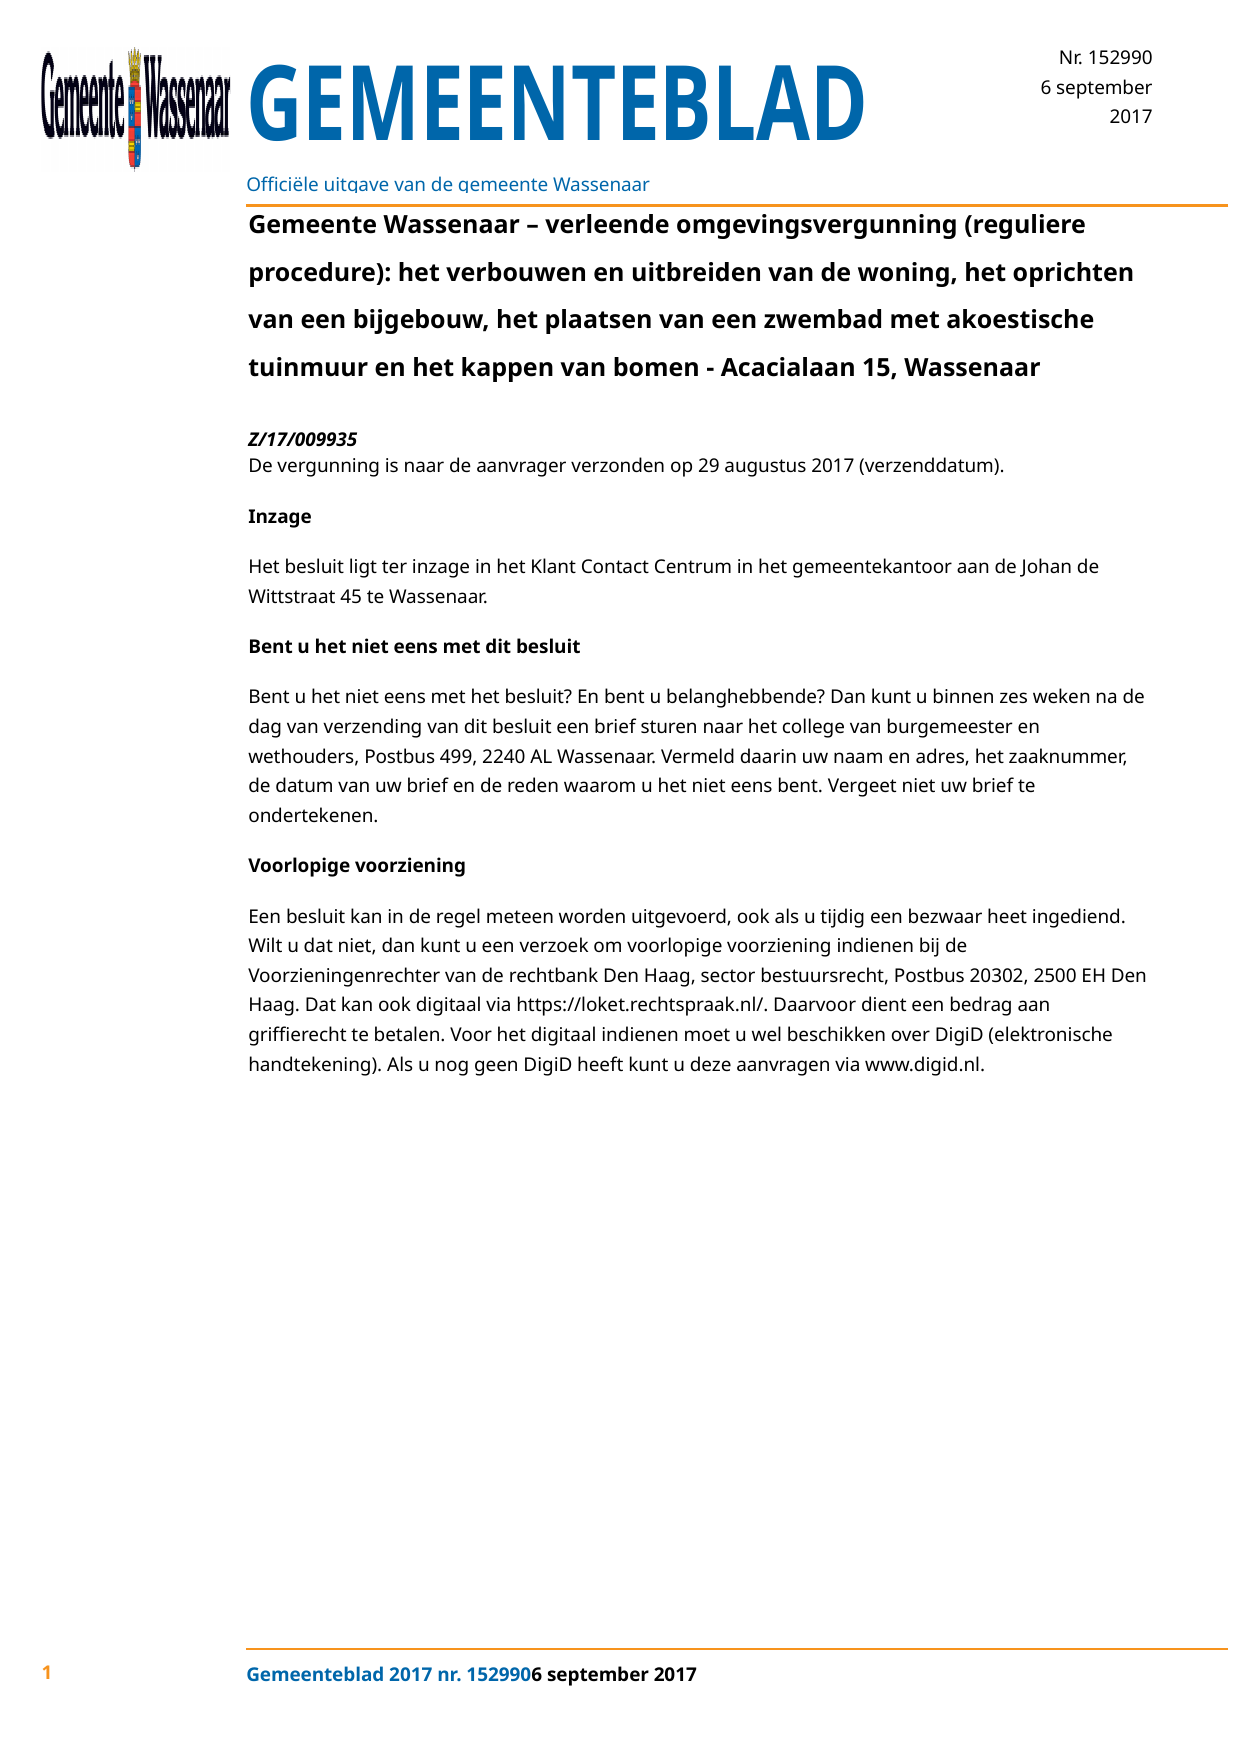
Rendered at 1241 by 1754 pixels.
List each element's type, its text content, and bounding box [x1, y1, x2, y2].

text Gemeente Wassenaar – verleende omgevingsvergunning (reguliere procedure): het verbouwen en uitbreiden van de woning, het oprichten van een bijgebouw, het plaatsen van een zwembad met akoestische tuinmuur en het kappen van bomen - Acacialaan 15, Wassenaar [248, 207, 1152, 384]
text Een besluit kan in de regel meteen worden uitgevoerd, ook als u tijdig een bezwaar heet ingediend. Wilt u dat niet, dan kunt u een verzoek om voorlopige voorziening indienen bij de Voorzieningenrechter van de rechtbank Den Haag, sector bestuursrecht, Postbus 20302, 2500 EH Den Haag. Dat kan ook digitaal via https://loket.rechtspraak.nl/. Daarvoor dient een bedrag aan griffierecht te betalen. Voor het digitaal indienen moet u wel beschikken over DigiD (elektronische handtekening). Als u nog geen DigiD heeft kunt u deze aanvragen via www.digid.nl. [248, 903, 1152, 1076]
text Z/17/009935 [248, 427, 1152, 452]
text Bent u het niet eens met het besluit? En bent u belanghebbende? Dan kunt u binnen zes weken na de dag van verzending van dit besluit een brief sturen naar het college van burgemeester en wethouders, Postbus 499, 2240 AL Wassenaar. Vermeld daarin uw naam en adres, het zaaknummer, de datum van uw brief en de reden waarom u het niet eens bent. Vergeet niet uw brief te ondertekenen. [248, 684, 1152, 828]
text De vergunning is naar de aanvrager verzonden op 29 augustus 2017 (verzenddatum). [248, 452, 1152, 478]
text Inzage [248, 503, 1152, 528]
picture [41, 47, 231, 172]
text Voorlopige voorziening [248, 852, 1152, 878]
text Het besluit ligt ter inzage in het Klant Contact Centrum in het gemeentekantoor aan de Johan de Wittstraat 45 te Wassenaar. [248, 553, 1152, 608]
text Bent u het niet eens met dit besluit [248, 633, 1152, 659]
